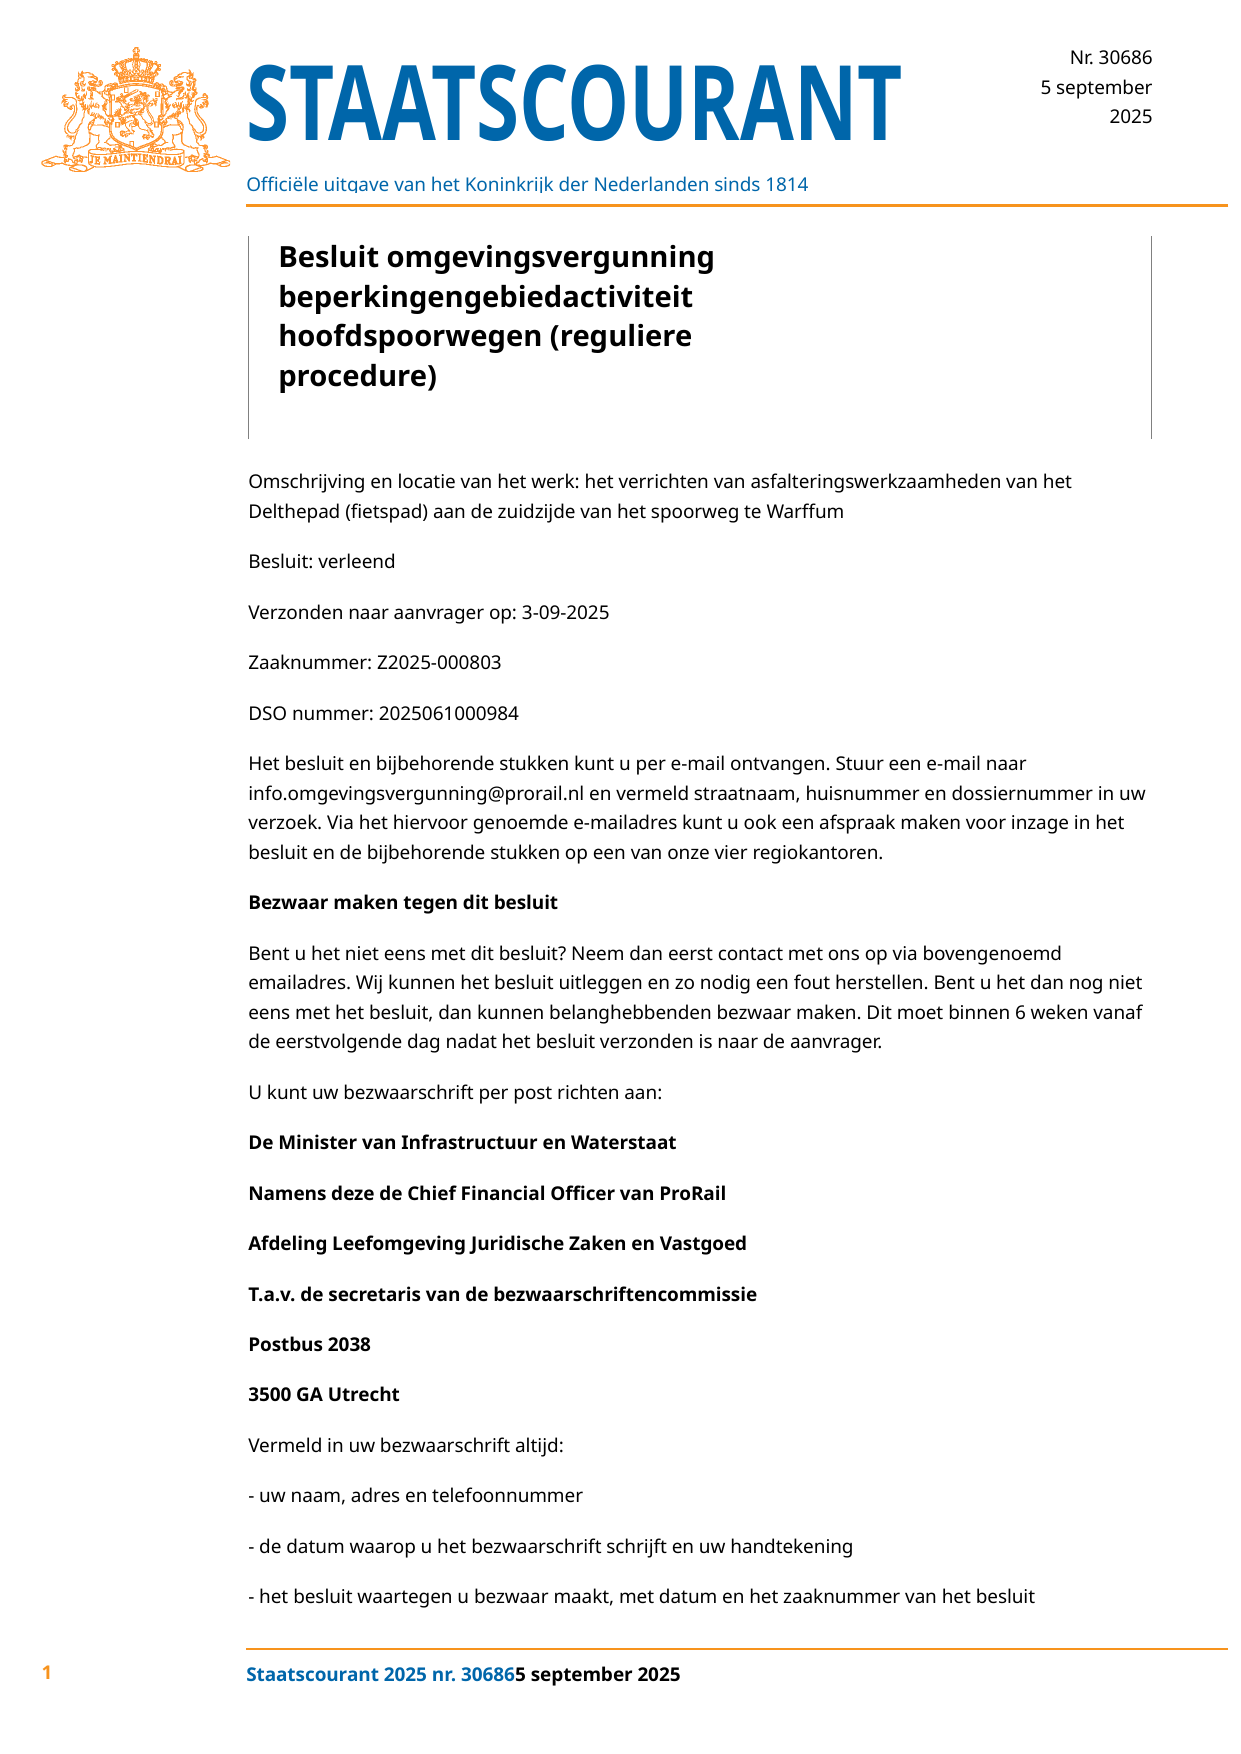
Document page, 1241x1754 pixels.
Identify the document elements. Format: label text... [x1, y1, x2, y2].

table_header Besluit omgevingsvergunning beperkingengebiedactiviteit hoofdspoorwegen (reguliere procedure) [249, 236, 850, 439]
text Het besluit en bijbehorende stukken kunt u per e-mail ontvangen. Stuur een e-mail naar info.omgevingsvergunning@prorail.nl en vermeld straatnaam, huisnummer en dossiernummer in uw verzoek. Via het hiervoor genoemde e-mailadres kunt u ook een afspraak maken voor inzage in het besluit en de bijbehorende stukken op een van onze vier regiokantoren. [248, 750, 1152, 865]
text Verzonden naar aanvrager op: 3-09-2025 [248, 599, 1152, 625]
text Zaaknummer: Z2025-000803 [248, 649, 1152, 675]
table_header [850, 236, 912, 413]
text De Minister van Infrastructuur en Waterstaat [248, 1129, 1152, 1155]
text U kunt uw bezwaarschrift per post richten aan: [248, 1079, 1152, 1105]
text Omschrijving en locatie van het werk: het verrichten van asfalteringswerkzaamheden van het Delthepad (fietspad) aan de zuidzijde van het spoorweg te Warffum [248, 469, 1152, 524]
text - uw naam, adres en telefoonnummer [248, 1482, 1152, 1508]
text 3500 GA Utrecht [248, 1382, 1152, 1407]
text DSO nummer: 2025061000984 [248, 700, 1152, 726]
text Bent u het niet eens met dit besluit? Neem dan eerst contact met ons op via bovengenoemd emailadres. Wij kunnen het besluit uitleggen en zo nodig een fout herstellen. Bent u het dan nog niet eens met het besluit, dan kunnen belanghebbenden bezwaar maken. Dit moet binnen 6 weken vanaf de eerstvolgende dag nadat het besluit verzonden is naar de aanvrager. [248, 940, 1152, 1054]
picture [41, 47, 231, 172]
text Postbus 2038 [248, 1331, 1152, 1357]
table_header [850, 414, 1151, 439]
text - het besluit waartegen u bezwaar maakt, met datum en het zaaknummer van het besluit [248, 1583, 1152, 1609]
text Besluit: verleend [248, 549, 1152, 574]
text Vermeld in uw bezwaarschrift altijd: [248, 1432, 1152, 1458]
picture [912, 236, 1090, 414]
text Bezwaar maken tegen dit besluit [248, 889, 1152, 915]
text Afdeling Leefomgeving Juridische Zaken en Vastgoed [248, 1230, 1152, 1256]
table_header [1090, 236, 1151, 413]
text T.a.v. de secretaris van de bezwaarschriftencommissie [248, 1281, 1152, 1306]
text Namens deze de Chief Financial Officer van ProRail [248, 1180, 1152, 1206]
text - de datum waarop u het bezwaarschrift schrijft en uw handtekening [248, 1533, 1152, 1558]
